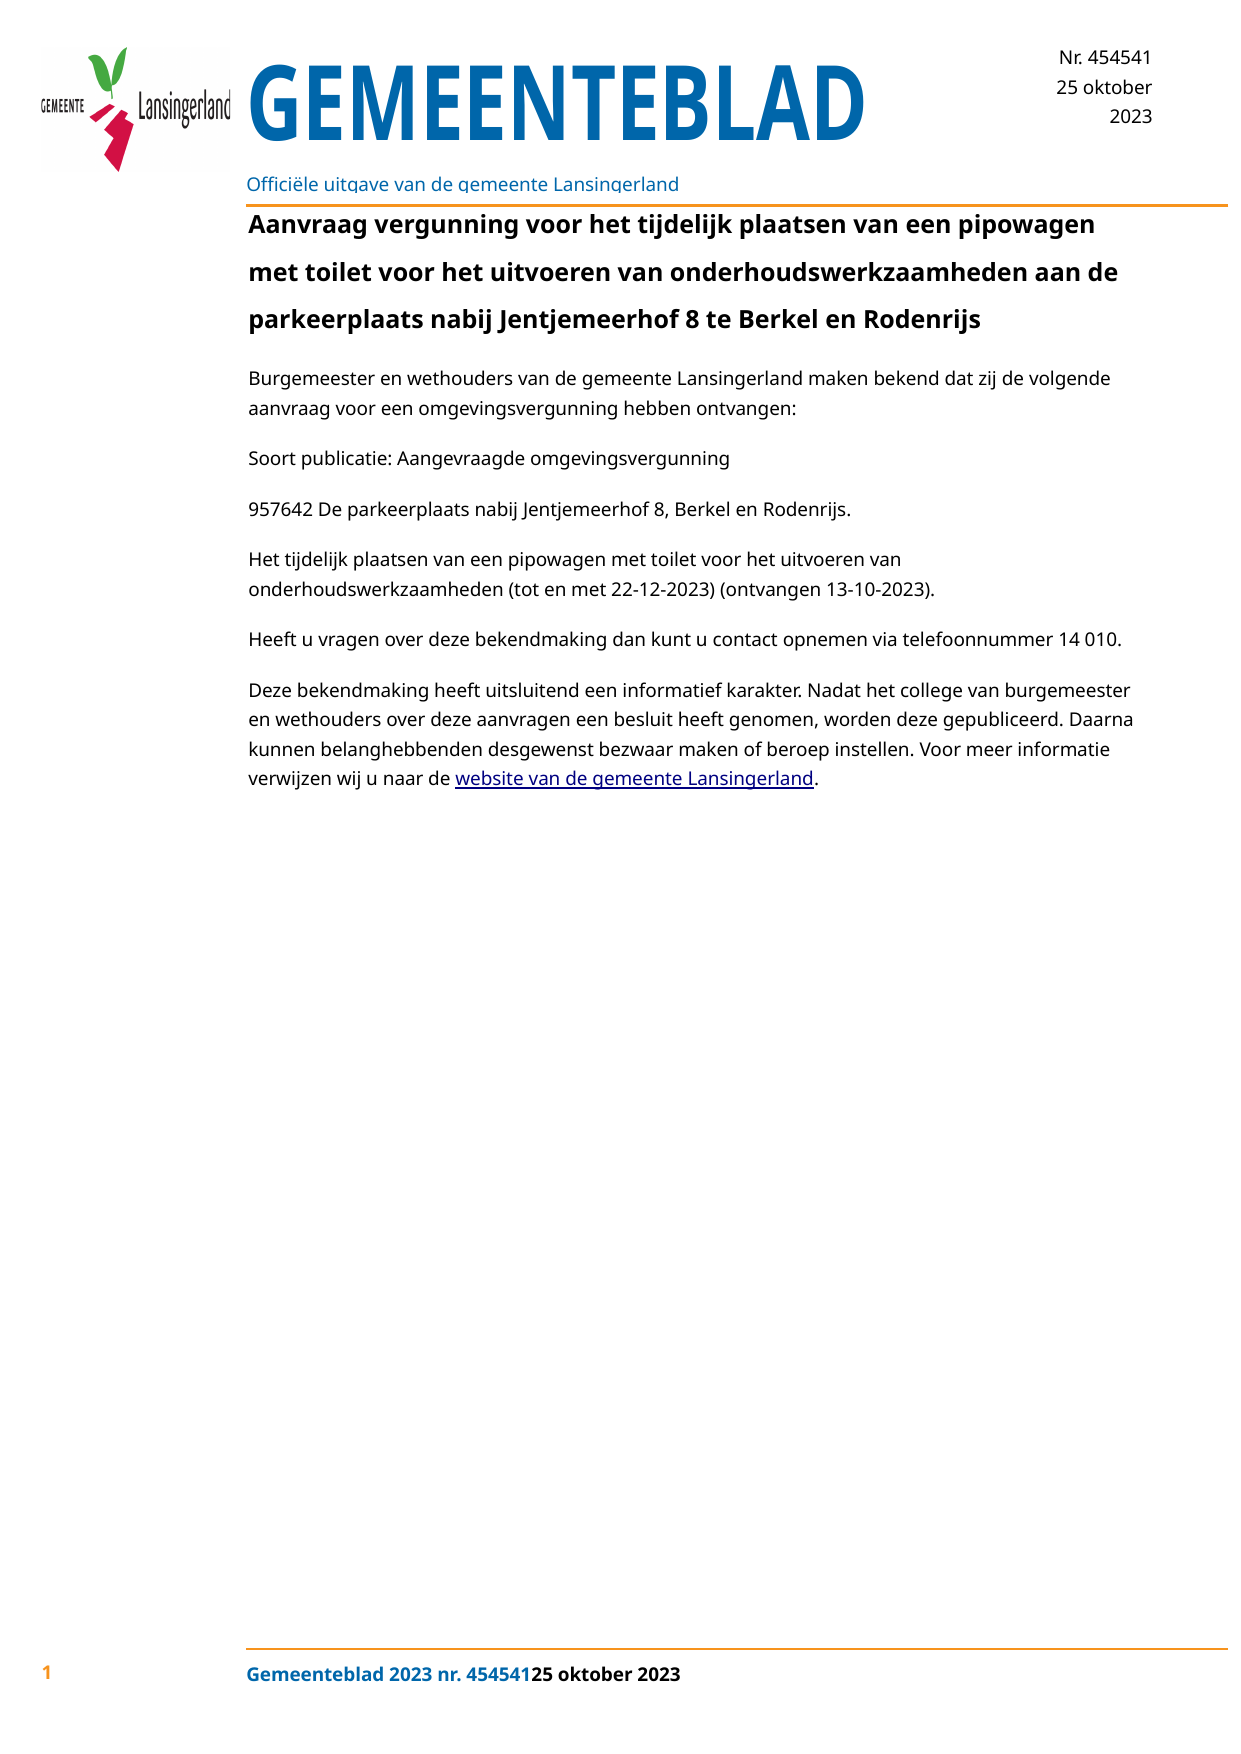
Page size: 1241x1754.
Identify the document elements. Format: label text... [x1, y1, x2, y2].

text Aanvraag vergunning voor het tijdelijk plaatsen van een pipowagen met toilet voor het uitvoeren van onderhoudswerkzaamheden aan de parkeerplaats nabij Jentjemeerhof 8 te Berkel en Rodenrijs [248, 207, 1152, 336]
text Deze bekendmaking heeft uitsluitend een informatief karakter. Nadat het college van burgemeester en wethouders over deze aanvragen een besluit heeft genomen, worden deze gepubliceerd. Daarna kunnen belanghebbenden desgewenst bezwaar maken of beroep instellen. Voor meer informatie verwijzen wij u naar de website van de gemeente Lansingerland. [248, 677, 1152, 791]
text 957642 De parkeerplaats nabij Jentjemeerhof 8, Berkel en Rodenrijs. [248, 496, 1152, 522]
text Heeft u vragen over deze bekendmaking dan kunt u contact opnemen via telefoonnummer 14 010. [248, 626, 1152, 652]
text Het tijdelijk plaatsen van een pipowagen met toilet voor het uitvoeren van onderhoudswerkzaamheden (tot en met 22-12-2023) (ontvangen 13-10-2023). [248, 546, 1152, 602]
text Soort publicatie: Aangevraagde omgevingsvergunning [248, 446, 1152, 471]
picture [41, 47, 231, 172]
text Burgemeester en wethouders van de gemeente Lansingerland maken bekend dat zij de volgende aanvraag voor een omgevingsvergunning hebben ontvangen: [248, 366, 1152, 421]
